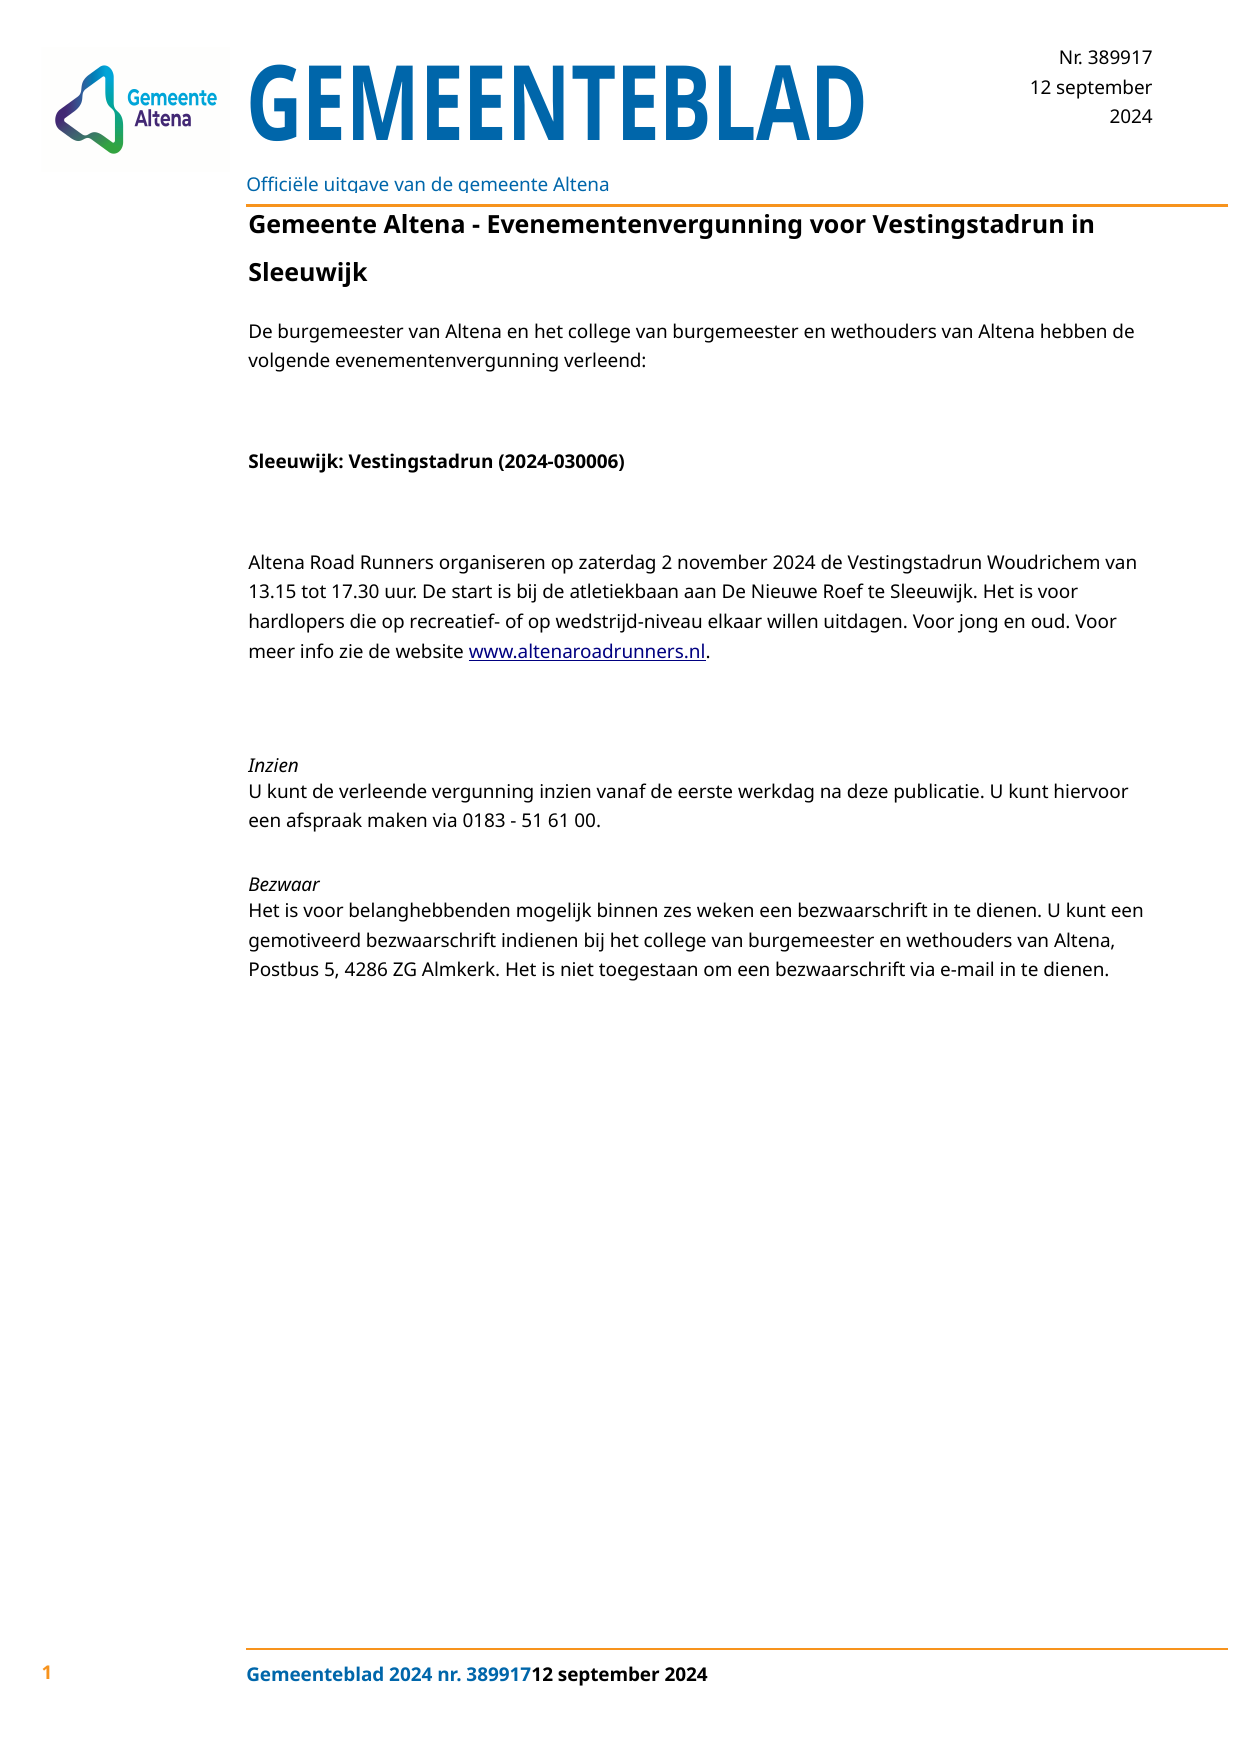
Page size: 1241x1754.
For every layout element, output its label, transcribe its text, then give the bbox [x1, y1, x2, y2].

picture [41, 47, 231, 172]
text Gemeente Altena - Evenementenvergunning voor Vestingstadrun in Sleeuwijk [248, 207, 1152, 288]
text Het is voor belanghebbenden mogelijk binnen zes weken een bezwaarschrift in te dienen. U kunt een gemotiveerd bezwaarschrift indienen bij het college van burgemeester en wethouders van Altena, Postbus 5, 4286 ZG Almkerk. Het is niet toegestaan om een bezwaarschrift via e-mail in te dienen. [248, 897, 1152, 982]
text Inzien [248, 752, 1152, 778]
text Sleeuwijk: Vestingstadrun (2024-030006) [248, 448, 1152, 474]
text U kunt de verleende vergunning inzien vanaf de eerste werkdag na deze publicatie. U kunt hiervoor een afspraak maken via 0183 - 51 61 00. [248, 778, 1152, 833]
text De burgemeester van Altena en het college van burgemeester en wethouders van Altena hebben de volgende evenementenvergunning verleend: [248, 318, 1152, 373]
text Altena Road Runners organiseren op zaterdag 2 november 2024 de Vestingstadrun Woudrichem van 13.15 tot 17.30 uur. De start is bij de atletiekbaan aan De Nieuwe Roef te Sleeuwijk. Het is voor hardlopers die op recreatief- of op wedstrijd-niveau elkaar willen uitdagen. Voor jong en oud. Voor meer info zie de website www.altenaroadrunners.nl. [248, 549, 1152, 664]
text Bezwaar [248, 872, 1152, 897]
